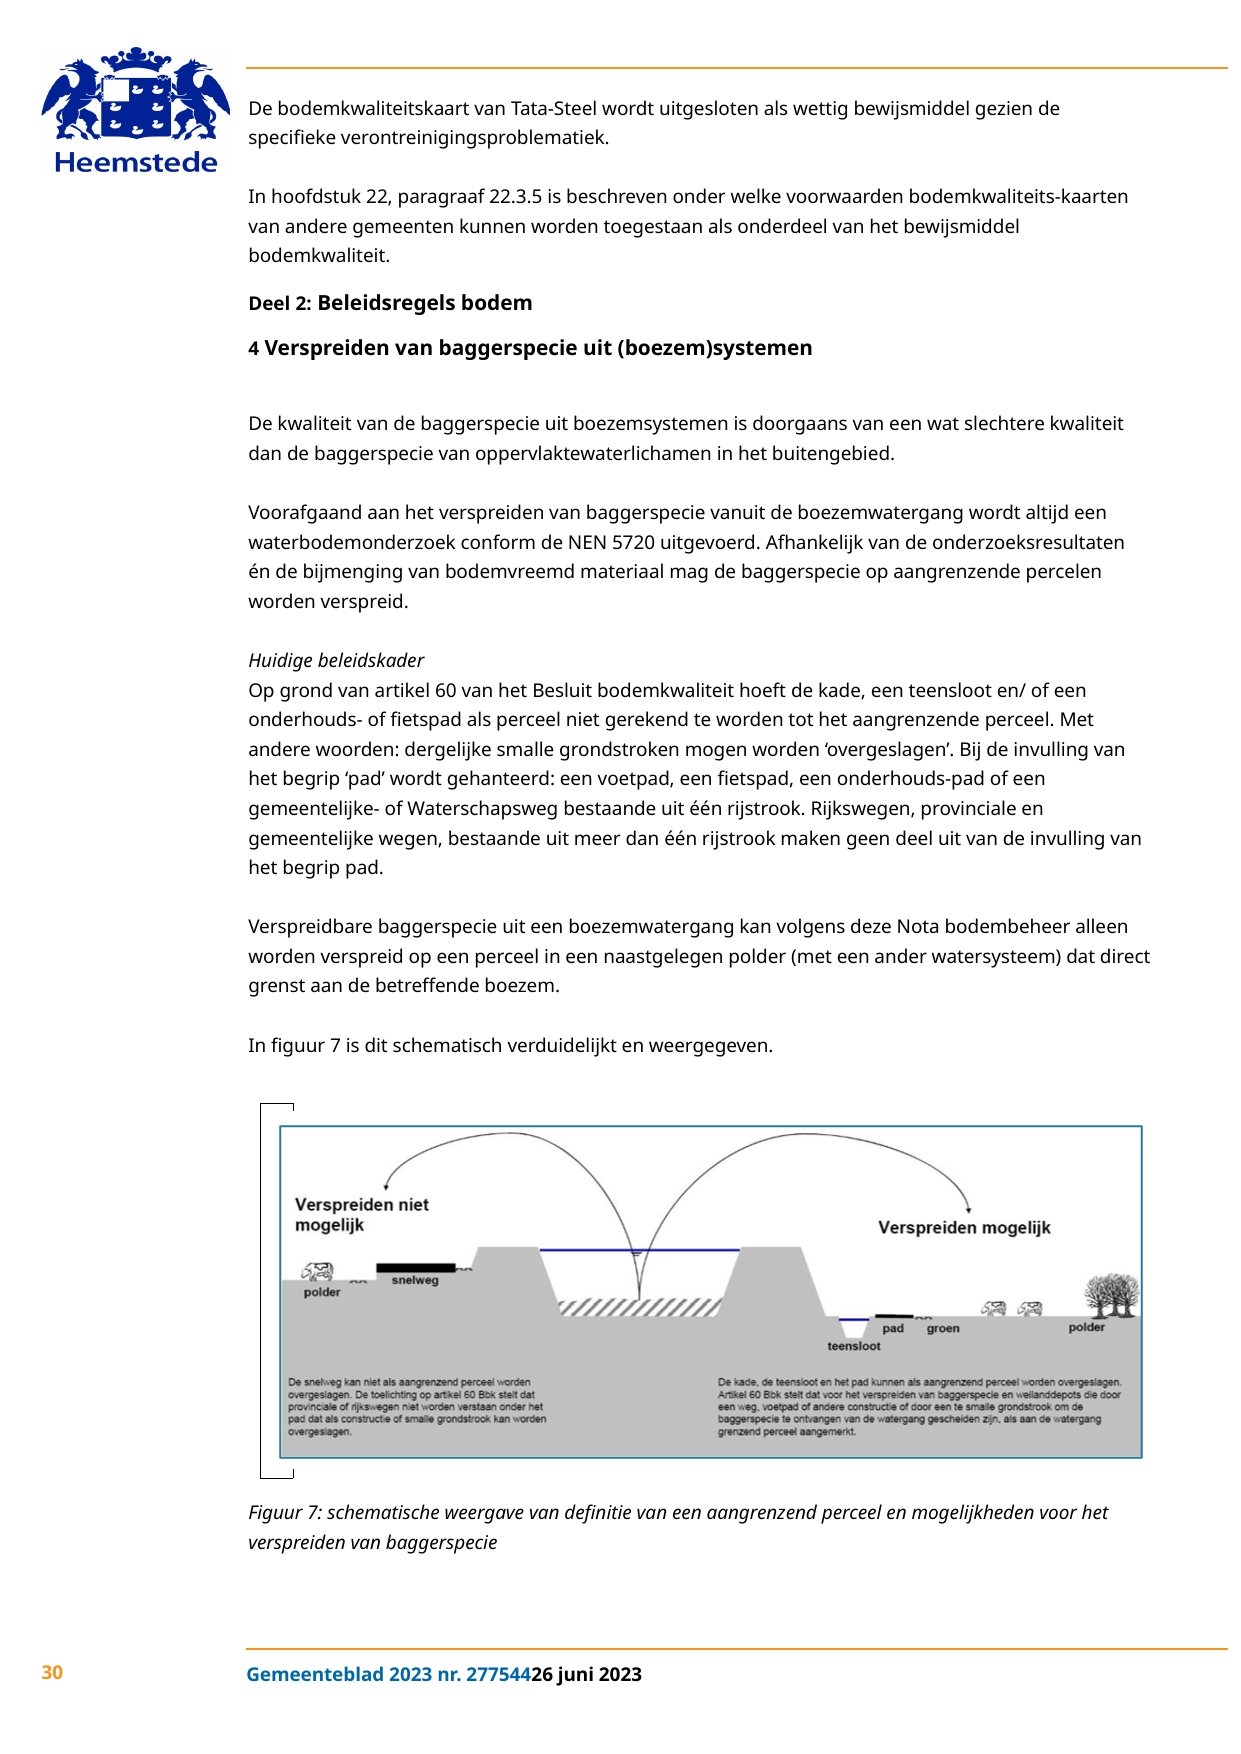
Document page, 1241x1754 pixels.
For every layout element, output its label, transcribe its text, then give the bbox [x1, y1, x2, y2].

picture [268, 1111, 1155, 1469]
text 4 Verspreiden van baggerspecie uit (boezem)systemen [248, 333, 1152, 361]
text Verspreidbare baggerspecie uit een boezemwatergang kan volgens deze Nota bodembeheer alleen worden verspreid op een perceel in een naastgelegen polder (met een ander watersysteem) dat direct grenst aan de betreffende boezem. [248, 913, 1152, 998]
text De kwaliteit van de baggerspecie uit boezemsystemen is doorgaans van een wat slechtere kwaliteit dan de baggerspecie van oppervlaktewaterlichamen in het buitengebied. [248, 411, 1152, 466]
text Deel 2: Beleidsregels bodem [248, 288, 1152, 317]
picture [41, 47, 231, 172]
text Voorafgaand aan het verspreiden van baggerspecie vanuit de boezemwatergang wordt altijd een waterbodemonderzoek conform de NEN 5720 uitgevoerd. Afhankelijk van de onderzoeksresultaten én de bijmenging van bodemvreemd materiaal mag de baggerspecie op aangrenzende percelen worden verspreid. [248, 499, 1152, 614]
text Huidige beleidskader [248, 647, 1152, 673]
text Op grond van artikel 60 van het Besluit bodemkwaliteit hoeft de kade, een teensloot en/ of een onderhouds- of fietspad als perceel niet gerekend te worden tot het aangrenzende perceel. Met andere woorden: dergelijke smalle grondstroken mogen worden ‘overgeslagen’. Bij de invulling van het begrip ‘pad’ wordt gehanteerd: een voetpad, een fietspad, een onderhouds-pad of een gemeentelijke- of Waterschapsweg bestaande uit één rijstrook. Rijkswegen, provinciale en gemeentelijke wegen, bestaande uit meer dan één rijstrook maken geen deel uit van de invulling van het begrip pad. [248, 677, 1152, 880]
text Figuur 7: schematische weergave van definitie van een aangrenzend perceel en mogelijkheden voor het verspreiden van baggerspecie [248, 1499, 1152, 1555]
text De bodemkwaliteitskaart van Tata-Steel wordt uitgesloten als wettig bewijsmiddel gezien de specifieke verontreinigingsproblematiek. [248, 95, 1152, 150]
text In figuur 7 is dit schematisch verduidelijkt en weergegeven. [248, 1032, 1152, 1057]
text In hoofdstuk 22, paragraaf 22.3.5 is beschreven onder welke voorwaarden bodemkwaliteits-kaarten van andere gemeenten kunnen worden toegestaan als onderdeel van het bewijsmiddel bodemkwaliteit. [248, 183, 1152, 268]
